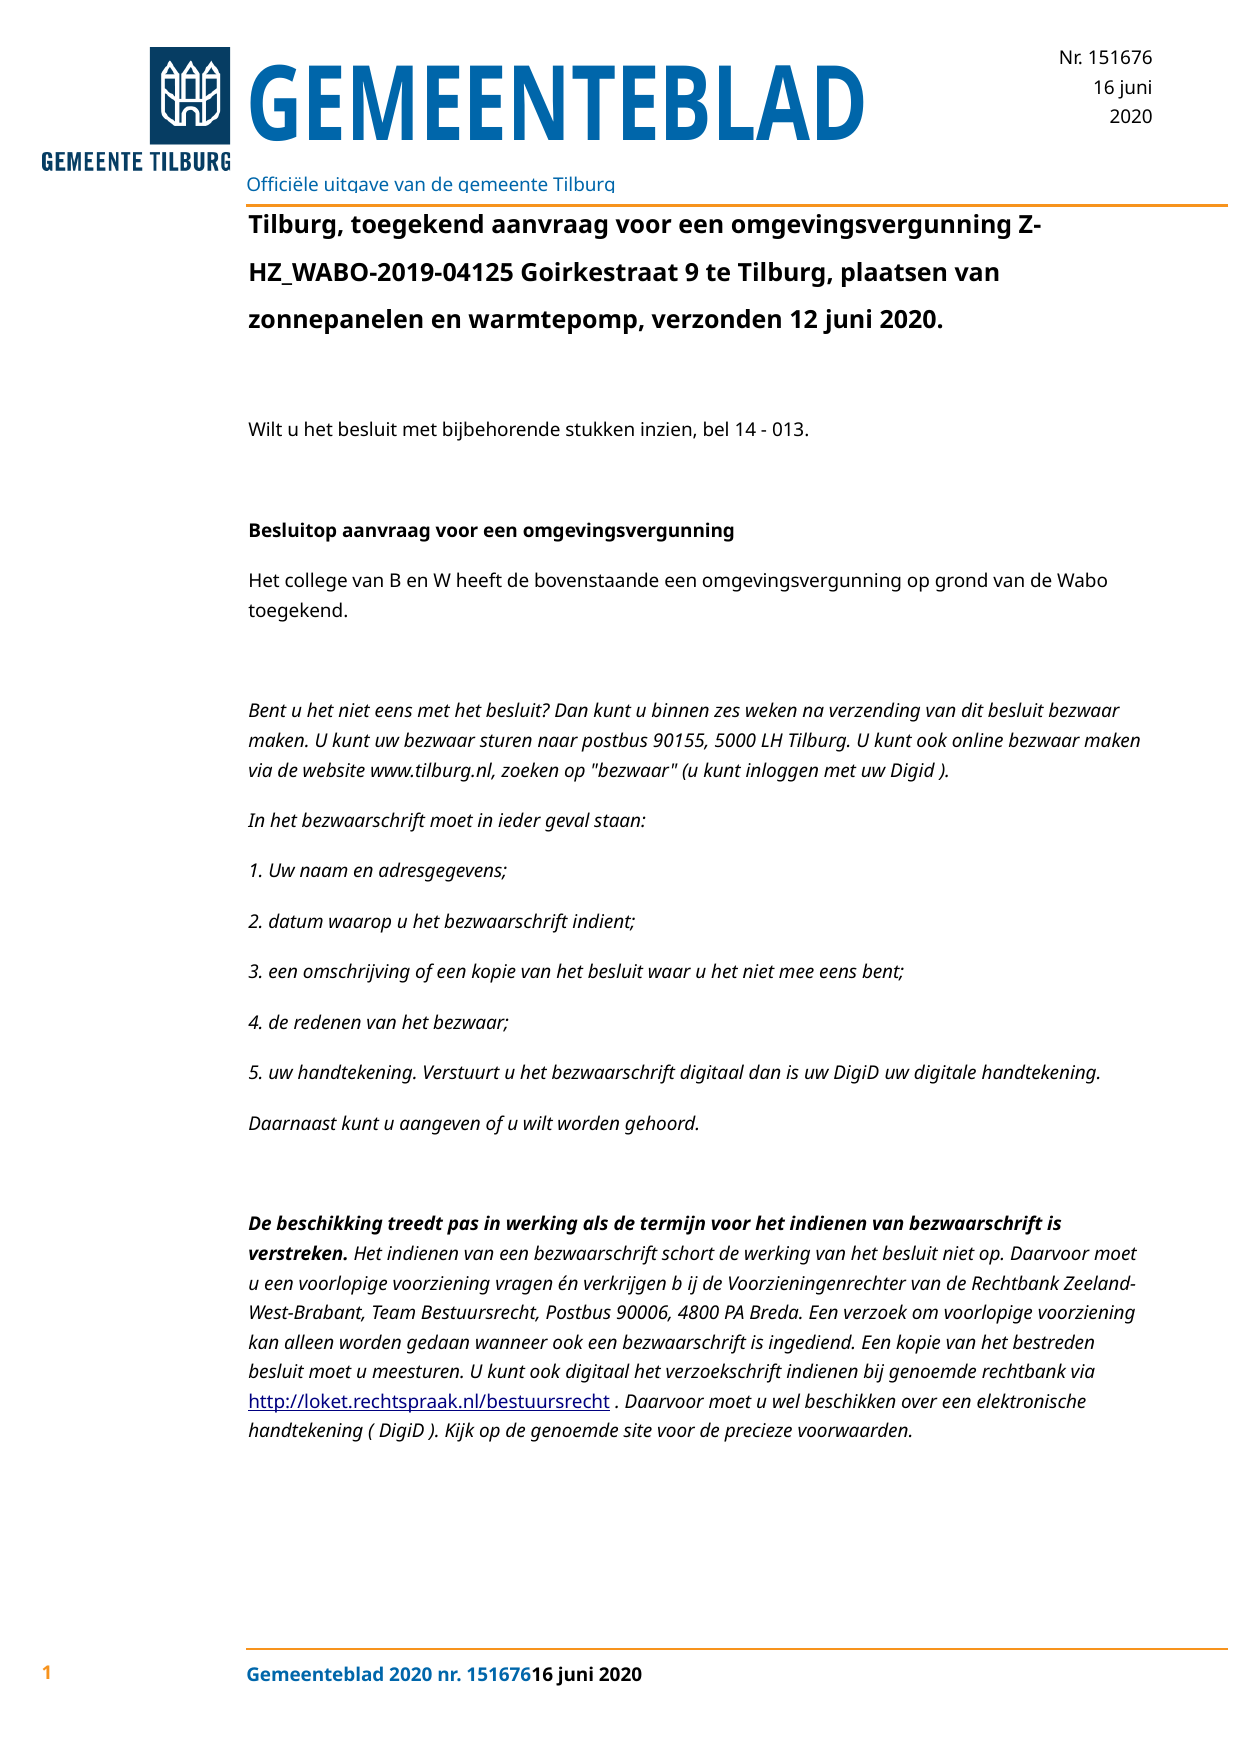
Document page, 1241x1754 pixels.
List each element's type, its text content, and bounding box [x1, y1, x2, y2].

text Besluitop aanvraag voor een omgevingsvergunning [248, 517, 1152, 542]
text Tilburg, toegekend aanvraag voor een omgevingsvergunning Z-HZ_WABO-2019-04125 Goirkestraat 9 te Tilburg, plaatsen van zonnepanelen en warmtepomp, verzonden 12 juni 2020. [248, 207, 1152, 336]
text Wilt u het besluit met bijbehorende stukken inzien, bel 14 - 013. [248, 416, 1152, 442]
text 5. uw handtekening. Verstuurt u het bezwaarschrift digitaal dan is uw DigiD uw digitale handtekening. [248, 1059, 1152, 1085]
text 3. een omschrijving of een kopie van het besluit waar u het niet mee eens bent; [248, 958, 1152, 984]
text 4. de redenen van het bezwaar; [248, 1009, 1152, 1034]
text 1. Uw naam en adresgegevens; [248, 858, 1152, 883]
text Bent u het niet eens met het besluit? Dan kunt u binnen zes weken na verzending van dit besluit bezwaar maken. U kunt uw bezwaar sturen naar postbus 90155, 5000 LH Tilburg. U kunt ook online bezwaar maken via de website www.tilburg.nl, zoeken op "bezwaar" (u kunt inloggen met uw Digid ). [248, 698, 1152, 782]
text Daarnaast kunt u aangeven of u wilt worden gehoord. [248, 1110, 1152, 1135]
picture [41, 47, 231, 172]
text 2. datum waarop u het bezwaarschrift indient; [248, 908, 1152, 934]
text De beschikking treedt pas in werking als de termijn voor het indienen van bezwaarschrift is verstreken. Het indienen van een bezwaarschrift schort de werking van het besluit niet op. Daarvoor moet u een voorlopige voorziening vragen én verkrijgen b ij de Voorzieningenrechter van de Rechtbank Zeeland-West-Brabant, Team Bestuursrecht, Postbus 90006, 4800 PA Breda. Een verzoek om voorlopige voorziening kan alleen worden gedaan wanneer ook een bezwaarschrift is ingediend. Een kopie van het bestreden besluit moet u meesturen. U kunt ook digitaal het verzoekschrift indienen bij genoemde rechtbank via http://loket.rechtspraak.nl/bestuursrecht . Daarvoor moet u wel beschikken over een elektronische handtekening ( DigiD ). Kijk op de genoemde site voor de precieze voorwaarden. [248, 1211, 1152, 1443]
text In het bezwaarschrift moet in ieder geval staan: [248, 807, 1152, 833]
text Het college van B en W heeft de bovenstaande een omgevingsvergunning op grond van de Wabo toegekend. [248, 567, 1152, 622]
